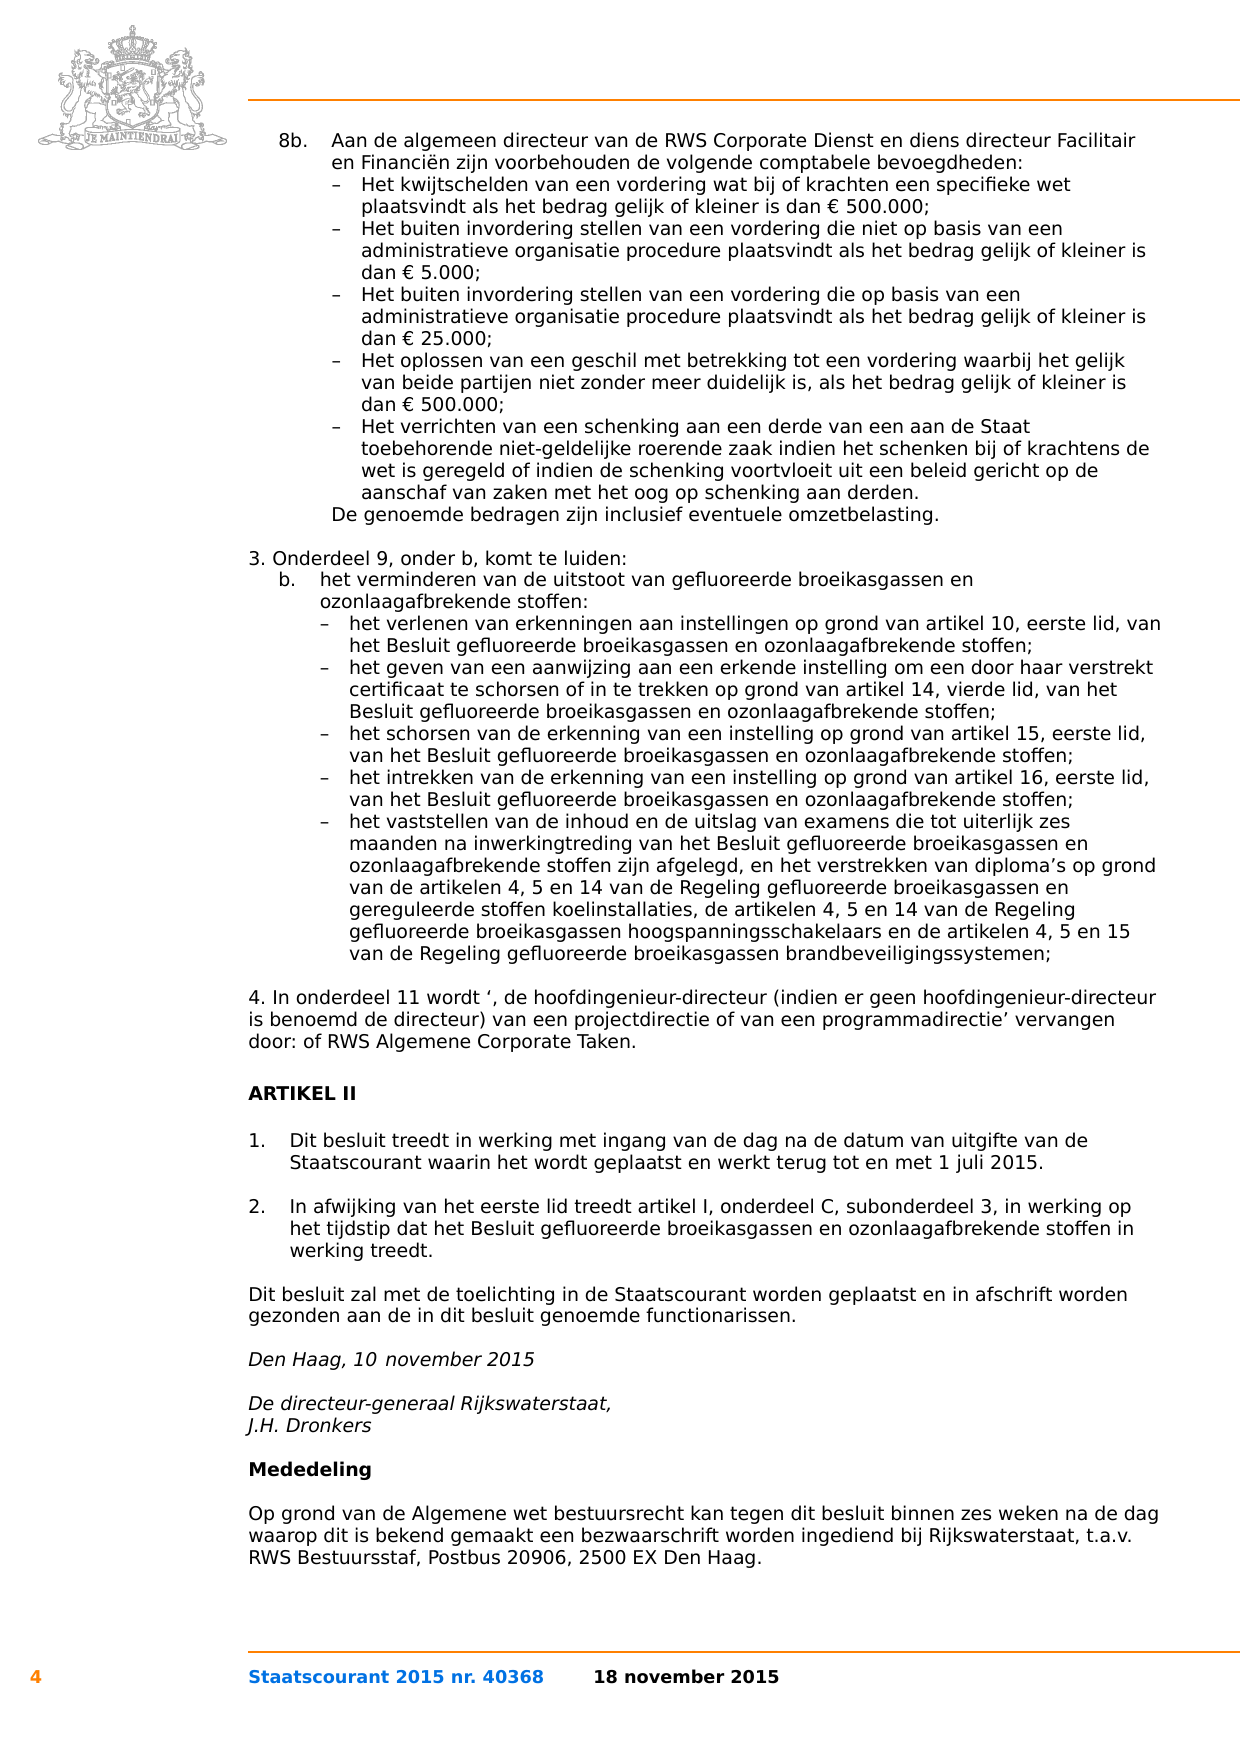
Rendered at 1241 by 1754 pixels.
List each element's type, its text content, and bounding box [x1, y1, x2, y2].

text – het intrekken van de erkenning van een instelling op grond van artikel 16, eerste lid, van het Besluit gefluoreerde broeikasgassen en ozonlaagafbrekende stoffen; [319, 767, 1163, 811]
text 3. Onderdeel 9, onder b, komt te luiden: [248, 547, 1163, 569]
text Dit besluit zal met de toelichting in de Staatscourant worden geplaatst en in afschrift worden gezonden aan de in dit besluit genoemde functionarissen. [248, 1283, 1163, 1327]
text 1. Dit besluit treedt in werking met ingang van de dag na de datum van uitgifte van de Staatscourant waarin het wordt geplaatst en werkt terug tot en met 1 juli 2015. [248, 1130, 1163, 1174]
text – het vaststellen van de inhoud en de uitslag van examens die tot uiterlijk zes maanden na inwerkingtreding van het Besluit gefluoreerde broeikasgassen en ozonlaagafbrekende stoffen zijn afgelegd, en het verstrekken van diploma’s op grond van de artikelen 4, 5 en 14 van de Regeling gefluoreerde broeikasgassen en gereguleerde stoffen koelinstallaties, de artikelen 4, 5 en 14 van de Regeling gefluoreerde broeikasgassen hoogspanningsschakelaars en de artikelen 4, 5 en 15 van de Regeling gefluoreerde broeikasgassen brandbeveiligingssystemen; [319, 811, 1163, 965]
text Mededeling [248, 1459, 1163, 1481]
subtitle ARTIKEL II [248, 1083, 1163, 1105]
text – het schorsen van de erkenning van een instelling op grond van artikel 15, eerste lid, van het Besluit gefluoreerde broeikasgassen en ozonlaagafbrekende stoffen; [319, 723, 1163, 767]
text – Het buiten invordering stellen van een vordering die niet op basis van een administratieve organisatie procedure plaatsvindt als het bedrag gelijk of kleiner is dan € 5.000; [331, 218, 1163, 284]
text De genoemde bedragen zijn inclusief eventuele omzetbelasting. [331, 503, 1163, 526]
picture [38, 25, 227, 150]
text 2. In afwijking van het eerste lid treedt artikel I, onderdeel C, subonderdeel 3, in werking op het tijdstip dat het Besluit gefluoreerde broeikasgassen en ozonlaagafbrekende stoffen in werking treedt. [248, 1196, 1163, 1262]
text – Het kwijtschelden van een vordering wat bij of krachten een specifieke wet plaatsvindt als het bedrag gelijk of kleiner is dan € 500.000; [331, 174, 1163, 218]
text – het geven van een aanwijzing aan een erkende instelling om een door haar verstrekt certificaat te schorsen of in te trekken op grond van artikel 14, vierde lid, van het Besluit gefluoreerde broeikasgassen en ozonlaagafbrekende stoffen; [319, 657, 1163, 723]
text – het verlenen van erkenningen aan instellingen op grond van artikel 10, eerste lid, van het Besluit gefluoreerde broeikasgassen en ozonlaagafbrekende stoffen; [319, 613, 1163, 657]
text 8b. Aan de algemeen directeur van de RWS Corporate Dienst en diens directeur Facilitair en Financiën zijn voorbehouden de volgende comptabele bevoegdheden: [278, 130, 1163, 174]
text Den Haag, 10 november 2015 [248, 1349, 1163, 1371]
text 4. In onderdeel 11 wordt ‘, de hoofdingenieur-directeur (indien er geen hoofdingenieur-directeur is benoemd de directeur) van een projectdirectie of van een programmadirectie’ vervangen door: of RWS Algemene Corporate Taken. [248, 987, 1163, 1053]
text – Het buiten invordering stellen van een vordering die op basis van een administratieve organisatie procedure plaatsvindt als het bedrag gelijk of kleiner is dan € 25.000; [331, 284, 1163, 350]
text – Het verrichten van een schenking aan een derde van een aan de Staat toebehorende niet-geldelijke roerende zaak indien het schenken bij of krachtens de wet is geregeld of indien de schenking voortvloeit uit een beleid gericht op de aanschaf van zaken met het oog op schenking aan derden. [331, 416, 1163, 503]
text Op grond van de Algemene wet bestuursrecht kan tegen dit besluit binnen zes weken na de dag waarop dit is bekend gemaakt een bezwaarschrift worden ingediend bij Rijkswaterstaat, t.a.v. RWS Bestuursstaf, Postbus 20906, 2500 EX Den Haag. [248, 1503, 1163, 1569]
text b. het verminderen van de uitstoot van gefluoreerde broeikasgassen en ozonlaagafbrekende stoffen: [278, 569, 1163, 613]
text – Het oplossen van een geschil met betrekking tot een vordering waarbij het gelijk van beide partijen niet zonder meer duidelijk is, als het bedrag gelijk of kleiner is dan € 500.000; [331, 350, 1163, 416]
text De directeur-generaal Rijkswaterstaat, J.H. Dronkers [248, 1393, 1163, 1437]
